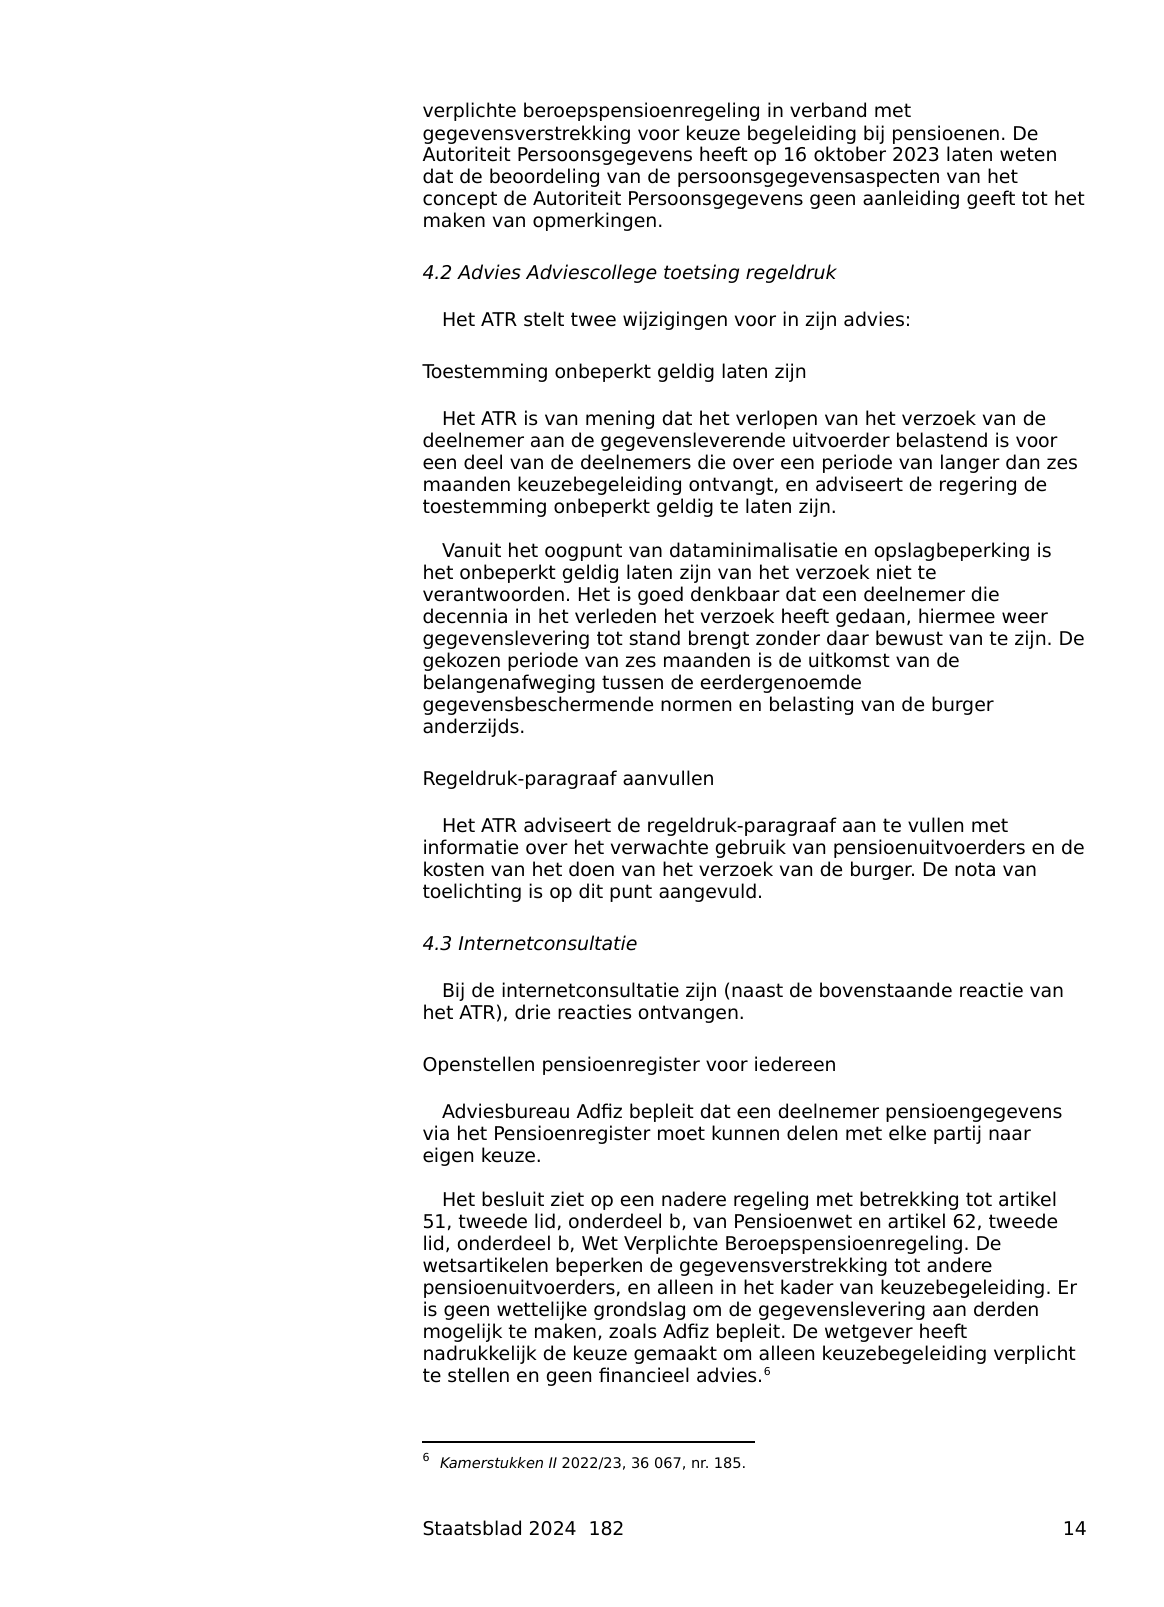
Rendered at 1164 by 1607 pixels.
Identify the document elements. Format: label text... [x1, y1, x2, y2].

text Het ATR adviseert de regeldruk-paragraaf aan te vullen met informatie over het verwachte gebruik van pensioenuitvoerders en de kosten van het doen van het verzoek van de burger. De nota van toelichting is op dit punt aangevuld. [422, 815, 1087, 903]
subtitle Toestemming onbeperkt geldig laten zijn [422, 361, 1087, 383]
text Vanuit het oogpunt van dataminimalisatie en opslagbeperking is het onbeperkt geldig laten zijn van het verzoek niet te verantwoorden. Het is goed denkbaar dat een deelnemer die decennia in het verleden het verzoek heeft gedaan, hiermee weer gegevenslevering tot stand brengt zonder daar bewust van te zijn. De gekozen periode van zes maanden is de uitkomst van de belangenafweging tussen de eerdergenoemde gegevensbeschermende normen en belasting van de burger anderzijds. [422, 540, 1087, 738]
subtitle 4.2 Advies Adviescollege toetsing regeldruk [422, 262, 1087, 284]
subtitle Regeldruk-paragraaf aanvullen [422, 768, 1087, 790]
text Adviesbureau Adfiz bepleit dat een deelnemer pensioengegevens via het Pensioenregister moet kunnen delen met elke partij naar eigen keuze. [422, 1101, 1087, 1167]
text Het ATR is van mening dat het verlopen van het verzoek van de deelnemer aan de gegevensleverende uitvoerder belastend is voor een deel van de deelnemers die over een periode van langer dan zes maanden keuzebegeleiding ontvangt, en adviseert de regering de toestemming onbeperkt geldig te laten zijn. [422, 408, 1087, 518]
subtitle 4.3 Internetconsultatie [422, 933, 1087, 955]
text Kamerstukken II 2022/23, 36 067, nr. 185. [422, 1451, 1087, 1473]
text Het ATR stelt twee wijzigingen voor in zijn advies: [422, 309, 1087, 331]
text Bij de internetconsultatie zijn (naast de bovenstaande reactie van het ATR), drie reacties ontvangen. [422, 980, 1087, 1024]
text Het besluit ziet op een nadere regeling met betrekking tot artikel 51, tweede lid, onderdeel b, van Pensioenwet en artikel 62, tweede lid, onderdeel b, Wet Verplichte Beroepspensioenregeling. De wetsartikelen beperken de gegevensverstrekking tot andere pensioenuitvoerders, en alleen in het kader van keuzebegeleiding. Er is geen wettelijke grondslag om de gegevenslevering aan derden mogelijk te maken, zoals Adfiz bepleit. De wetgever heeft nadrukkelijk de keuze gemaakt om alleen keuzebegeleiding verplicht te stellen en geen financieel advies. [422, 1189, 1087, 1387]
subtitle Openstellen pensioenregister voor iedereen [422, 1054, 1087, 1076]
text verplichte beroepspensioenregeling in verband met gegevensverstrekking voor keuze begeleiding bij pensioenen. De Autoriteit Persoonsgegevens heeft op 16 oktober 2023 laten weten dat de beoordeling van de persoonsgegevensaspecten van het concept de Autoriteit Persoonsgegevens geen aanleiding geeft tot het maken van opmerkingen. [422, 100, 1087, 232]
